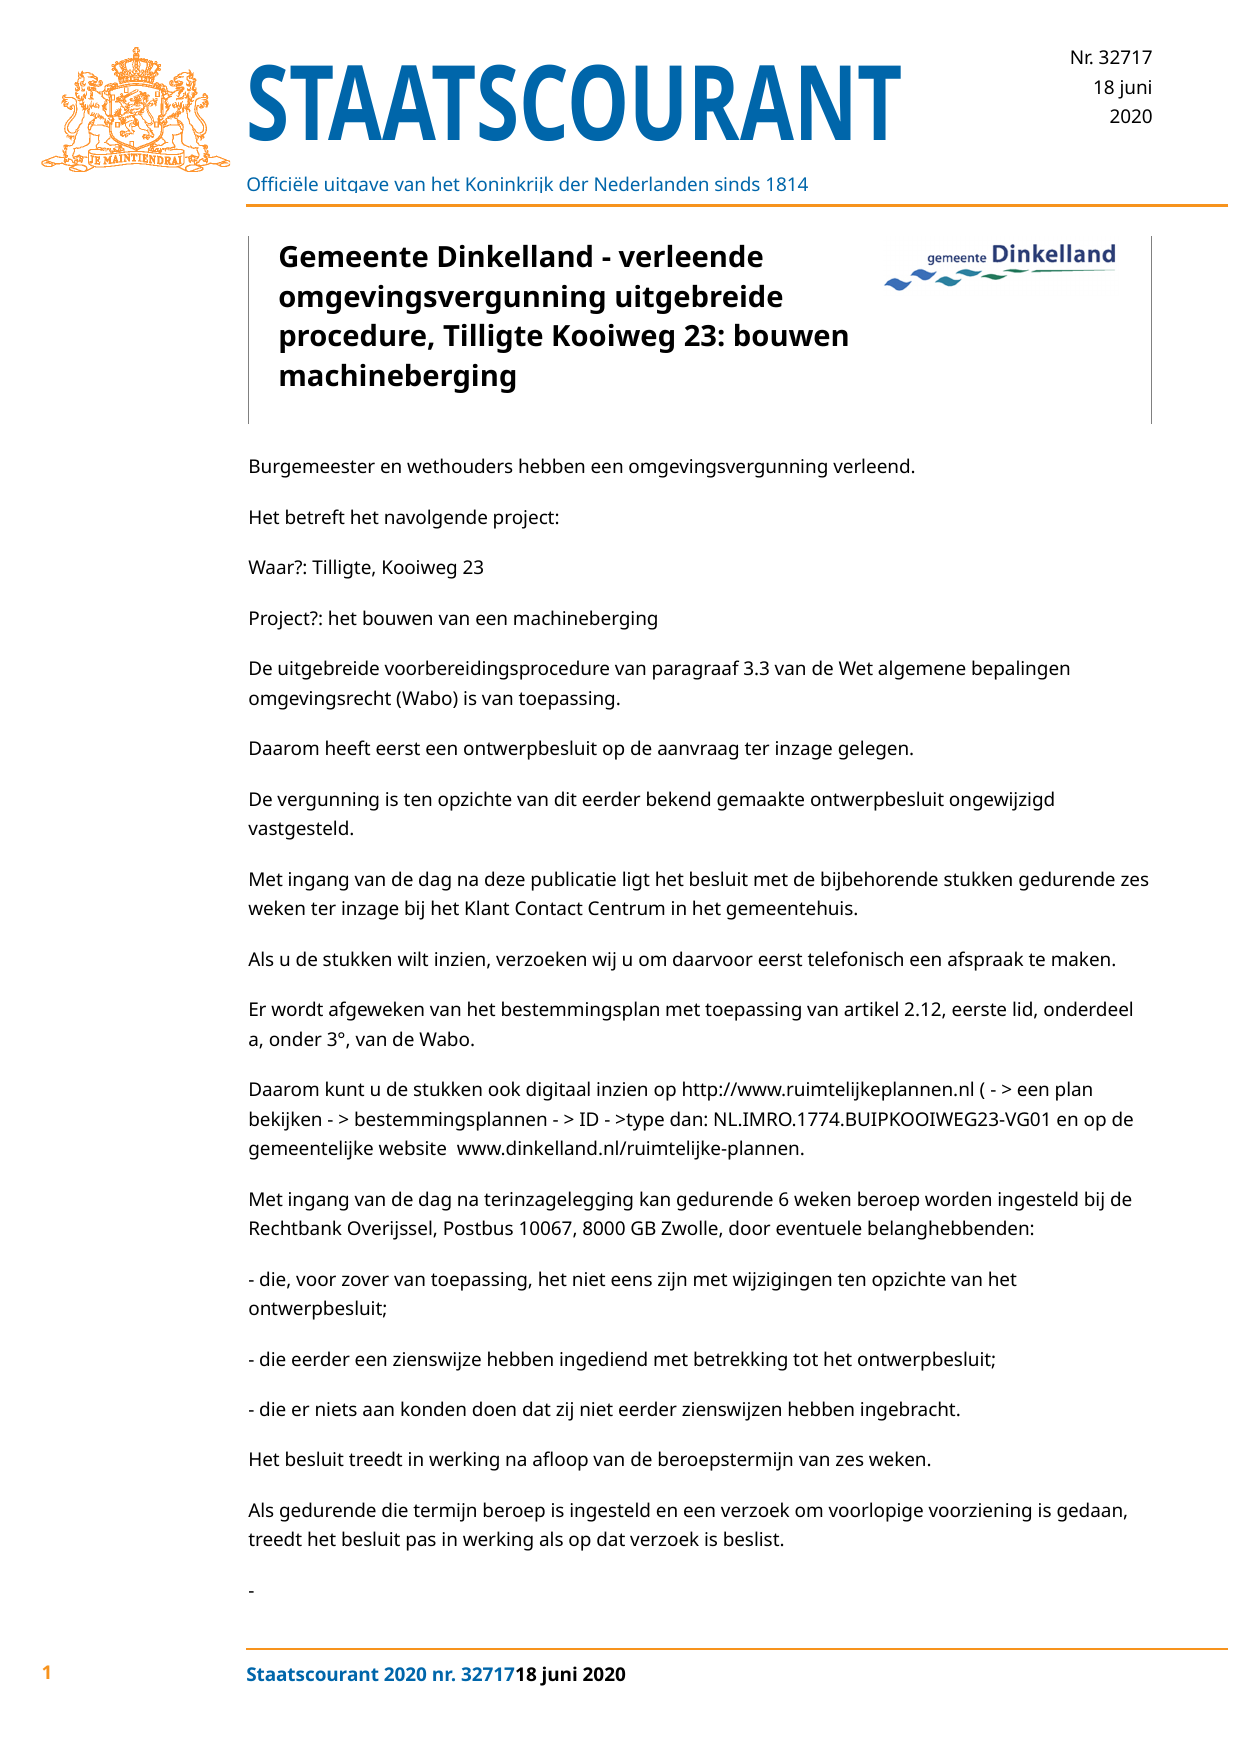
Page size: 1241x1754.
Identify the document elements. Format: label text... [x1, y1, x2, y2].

text - [248, 1577, 1152, 1603]
text Als gedurende die termijn beroep is ingesteld en een verzoek om voorlopige voorziening is gedaan, treedt het besluit pas in werking als op dat verzoek is beslist. [248, 1497, 1152, 1552]
text Met ingang van de dag na terinzagelegging kan gedurende 6 weken beroep worden ingesteld bij de Rechtbank Overijssel, Postbus 10067, 8000 GB Zwolle, door eventuele belanghebbenden: [248, 1186, 1152, 1241]
picture [882, 236, 1119, 296]
table_header [850, 236, 1151, 424]
table_header Gemeente Dinkelland - verleende omgevingsvergunning uitgebreide procedure, Tilligte Kooiweg 23: bouwen machineberging [249, 236, 850, 424]
text - die er niets aan konden doen dat zij niet eerder zienswijzen hebben ingebracht. [248, 1396, 1152, 1422]
text Daarom heeft eerst een ontwerpbesluit op de aanvraag ter inzage gelegen. [248, 735, 1152, 761]
text Daarom kunt u de stukken ook digitaal inzien op http://www.ruimtelijkeplannen.nl ( - > een plan bekijken - > bestemmingsplannen - > ID - >type dan: NL.IMRO.1774.BUIPKOOIWEG23-VG01 en op de gemeentelijke website www.dinkelland.nl/ruimtelijke-plannen. [248, 1076, 1152, 1161]
text Als u de stukken wilt inzien, verzoeken wij u om daarvoor eerst telefonisch een afspraak te maken. [248, 946, 1152, 971]
text Er wordt afgeweken van het bestemmingsplan met toepassing van artikel 2.12, eerste lid, onderdeel a, onder 3°, van de Wabo. [248, 996, 1152, 1051]
text De uitgebreide voorbereidingsprocedure van paragraaf 3.3 van de Wet algemene bepalingen omgevingsrecht (Wabo) is van toepassing. [248, 655, 1152, 711]
picture [41, 47, 231, 172]
text De vergunning is ten opzichte van dit eerder bekend gemaakte ontwerpbesluit ongewijzigd vastgesteld. [248, 786, 1152, 841]
text Project?: het bouwen van een machineberging [248, 605, 1152, 631]
text Waar?: Tilligte, Kooiweg 23 [248, 554, 1152, 580]
text Het betreft het navolgende project: [248, 504, 1152, 530]
text - die, voor zover van toepassing, het niet eens zijn met wijzigingen ten opzichte van het ontwerpbesluit; [248, 1266, 1152, 1321]
text Het besluit treedt in werking na afloop van de beroepstermijn van zes weken. [248, 1447, 1152, 1472]
text Burgemeester en wethouders hebben een omgevingsvergunning verleend. [248, 454, 1152, 479]
text Met ingang van de dag na deze publicatie ligt het besluit met de bijbehorende stukken gedurende zes weken ter inzage bij het Klant Contact Centrum in het gemeentehuis. [248, 866, 1152, 921]
text - die eerder een zienswijze hebben ingediend met betrekking tot het ontwerpbesluit; [248, 1346, 1152, 1371]
